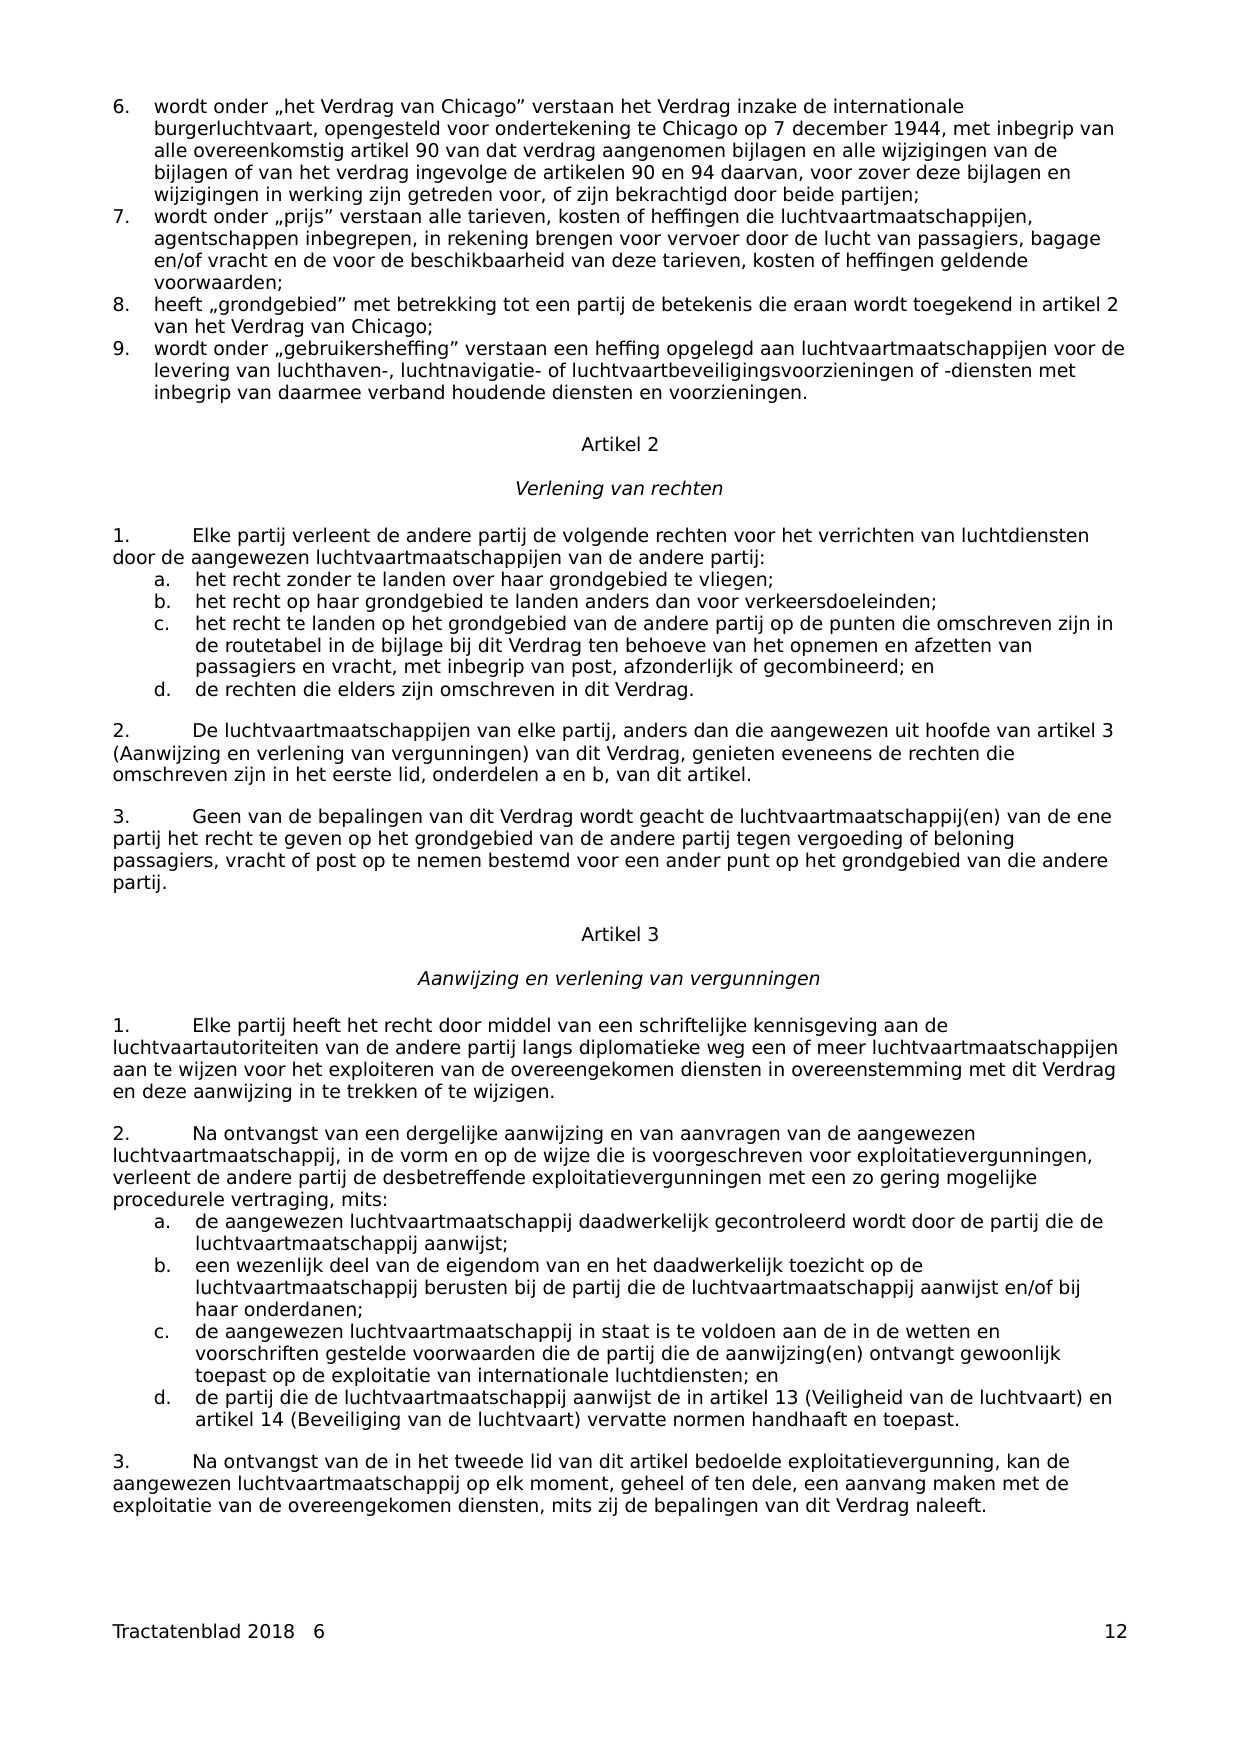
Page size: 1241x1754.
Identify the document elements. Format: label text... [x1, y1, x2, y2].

text 1. Elke partij verleent de andere partij de volgende rechten voor het verrichten van luchtdiensten door de aangewezen luchtvaartmaatschappijen van de andere partij: [112, 524, 1128, 568]
text 7. wordt onder „prijs” verstaan alle tarieven, kosten of heffingen die luchtvaartmaatschappijen, agentschappen inbegrepen, in rekening brengen voor vervoer door de lucht van passagiers, bagage en/of vracht en de voor de beschikbaarheid van deze tarieven, kosten of heffingen geldende voorwaarden; [112, 206, 1128, 294]
text 2. Na ontvangst van een dergelijke aanwijzing en van aanvragen van de aangewezen luchtvaartmaatschappij, in de vorm en op de wijze die is voorgeschreven voor exploitatievergunningen, verleent de andere partij de desbetreffende exploitatievergunningen met een zo gering mogelijke procedurele vertraging, mits: [112, 1123, 1128, 1211]
text 8. heeft „grondgebied” met betrekking tot een partij de betekenis die eraan wordt toegekend in artikel 2 van het Verdrag van Chicago; [112, 294, 1128, 338]
subtitle Artikel 2 Verlening van rechten [112, 434, 1128, 499]
text d. de partij die de luchtvaartmaatschappij aanwijst de in artikel 13 (Veiligheid van de luchtvaart) en artikel 14 (Beveiliging van de luchtvaart) vervatte normen handhaaft en toepast. [153, 1387, 1128, 1431]
text c. de aangewezen luchtvaartmaatschappij in staat is te voldoen aan de in de wetten en voorschriften gestelde voorwaarden die de partij die de aanwijzing(en) ontvangt gewoonlijk toepast op de exploitatie van internationale luchtdiensten; en [153, 1321, 1128, 1387]
text d. de rechten die elders zijn omschreven in dit Verdrag. [153, 678, 1128, 700]
text 6. wordt onder „het Verdrag van Chicago” verstaan het Verdrag inzake de internationale burgerluchtvaart, opengesteld voor ondertekening te Chicago op 7 december 1944, met inbegrip van alle overeenkomstig artikel 90 van dat verdrag aangenomen bijlagen en alle wijzigingen van de bijlagen of van het verdrag ingevolge de artikelen 90 en 94 daarvan, voor zover deze bijlagen en wijzigingen in werking zijn getreden voor, of zijn bekrachtigd door beide partijen; [112, 96, 1128, 206]
text 9. wordt onder „gebruikersheffing” verstaan een heffing opgelegd aan luchtvaartmaatschappijen voor de levering van luchthaven-, luchtnavigatie- of luchtvaartbeveiligingsvoorzieningen of -diensten met inbegrip van daarmee verband houdende diensten en voorzieningen. [112, 338, 1128, 404]
text a. het recht zonder te landen over haar grondgebied te vliegen; [153, 568, 1128, 591]
text b. een wezenlijk deel van de eigendom van en het daadwerkelijk toezicht op de luchtvaartmaatschappij berusten bij de partij die de luchtvaartmaatschappij aanwijst en/of bij haar onderdanen; [153, 1255, 1128, 1321]
text 1. Elke partij heeft het recht door middel van een schriftelijke kennisgeving aan de luchtvaartautoriteiten van de andere partij langs diplomatieke weg een of meer luchtvaartmaatschappijen aan te wijzen voor het exploiteren van de overeengekomen diensten in overeenstemming met dit Verdrag en deze aanwijzing in te trekken of te wijzigen. [112, 1015, 1128, 1103]
text 2. De luchtvaartmaatschappijen van elke partij, anders dan die aangewezen uit hoofde van artikel 3 (Aanwijzing en verlening van vergunningen) van dit Verdrag, genieten eveneens de rechten die omschreven zijn in het eerste lid, onderdelen a en b, van dit artikel. [112, 720, 1128, 786]
text 3. Na ontvangst van de in het tweede lid van dit artikel bedoelde exploitatievergunning, kan de aangewezen luchtvaartmaatschappij op elk moment, geheel of ten dele, een aanvang maken met de exploitatie van de overeengekomen diensten, mits zij de bepalingen van dit Verdrag naleeft. [112, 1451, 1128, 1517]
text a. de aangewezen luchtvaartmaatschappij daadwerkelijk gecontroleerd wordt door de partij die de luchtvaartmaatschappij aanwijst; [153, 1211, 1128, 1255]
text c. het recht te landen op het grondgebied van de andere partij op de punten die omschreven zijn in de routetabel in de bijlage bij dit Verdrag ten behoeve van het opnemen en afzetten van passagiers en vracht, met inbegrip van post, afzonderlijk of gecombineerd; en [153, 612, 1128, 678]
text b. het recht op haar grondgebied te landen anders dan voor verkeersdoeleinden; [153, 591, 1128, 612]
text 3. Geen van de bepalingen van dit Verdrag wordt geacht de luchtvaartmaatschappij(en) van de ene partij het recht te geven op het grondgebied van de andere partij tegen vergoeding of beloning passagiers, vracht of post op te nemen bestemd voor een ander punt op het grondgebied van die andere partij. [112, 806, 1128, 894]
subtitle Artikel 3 Aanwijzing en verlening van vergunningen [112, 924, 1128, 990]
